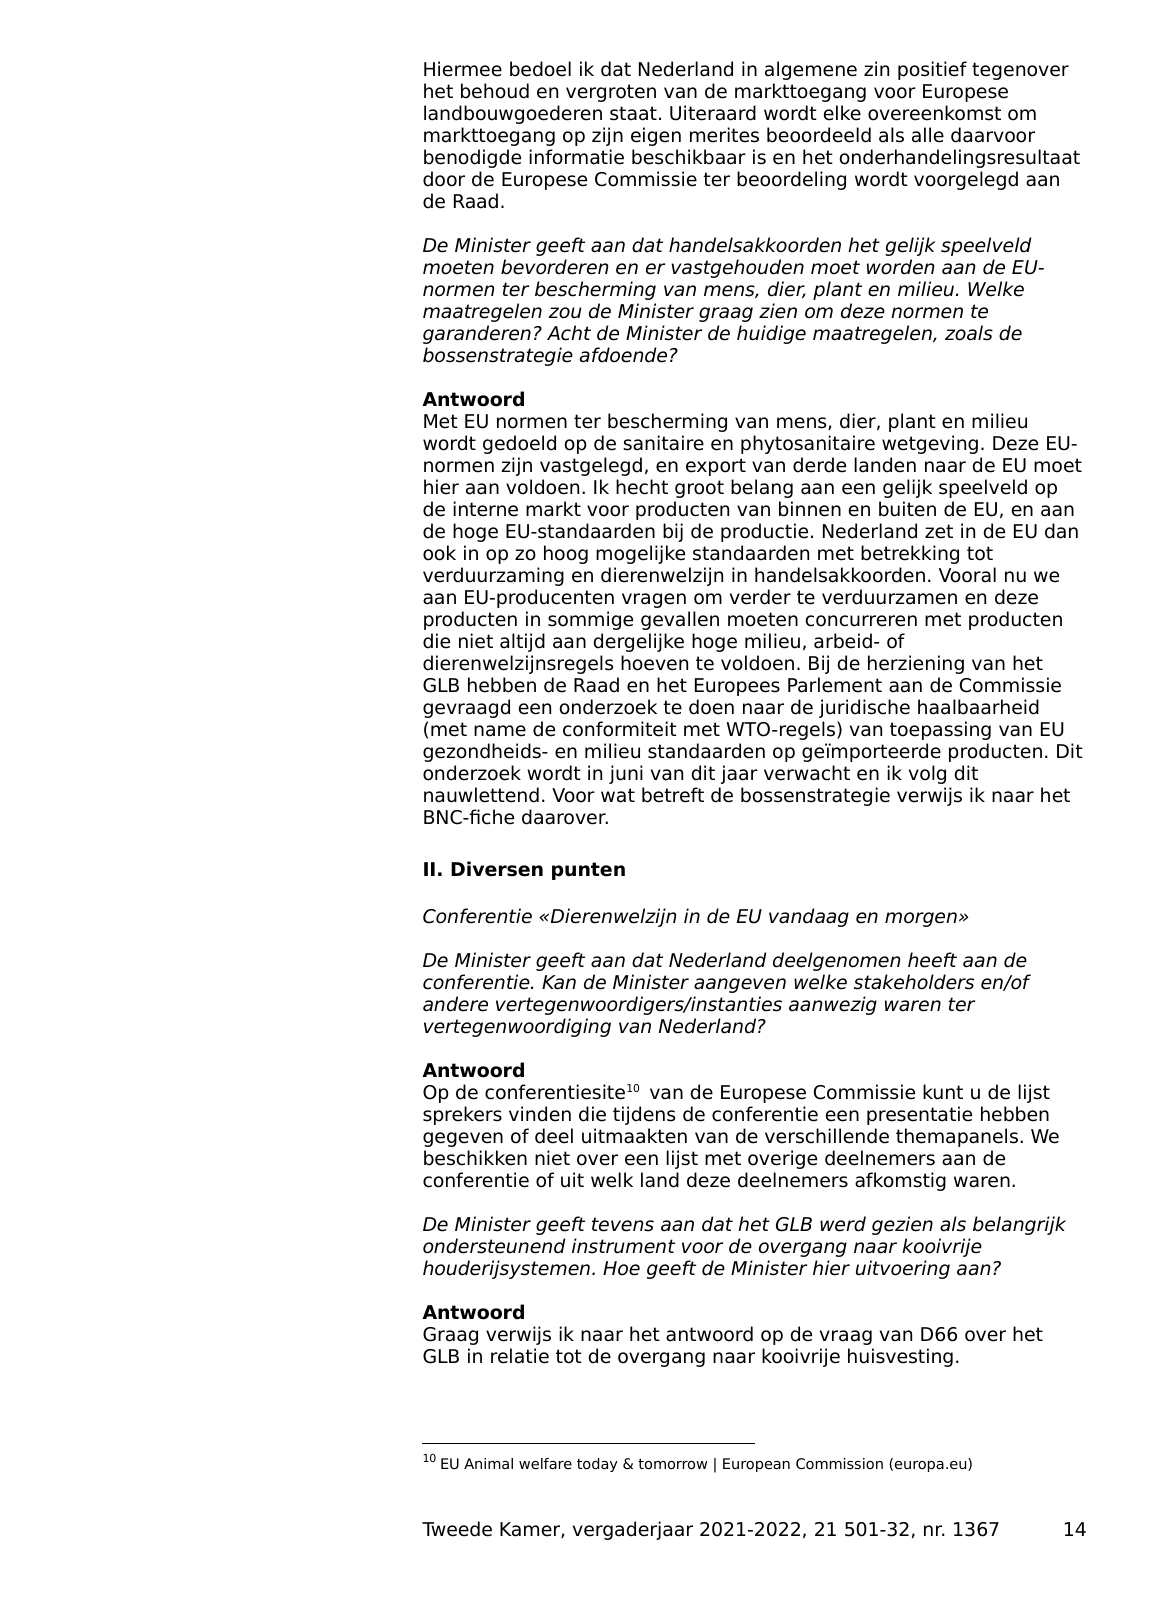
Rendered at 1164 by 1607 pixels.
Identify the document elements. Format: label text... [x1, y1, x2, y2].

text De Minister geeft aan dat handelsakkoorden het gelijk speelveld moeten bevorderen en er vastgehouden moet worden aan de EU-normen ter bescherming van mens, dier, plant en milieu. Welke maatregelen zou de Minister graag zien om deze normen te garanderen? Acht de Minister de huidige maatregelen, zoals de bossenstrategie afdoende? [422, 235, 1087, 367]
text Antwoord [422, 389, 1087, 411]
text Met EU normen ter bescherming van mens, dier, plant en milieu wordt gedoeld op de sanitaire en phytosanitaire wetgeving. Deze EU-normen zijn vastgelegd, en export van derde landen naar de EU moet hier aan voldoen. Ik hecht groot belang aan een gelijk speelveld op de interne markt voor producten van binnen en buiten de EU, en aan de hoge EU-standaarden bij de productie. Nederland zet in de EU dan ook in op zo hoog mogelijke standaarden met betrekking tot verduurzaming en dierenwelzijn in handelsakkoorden. Vooral nu we aan EU-producenten vragen om verder te verduurzamen en deze producten in sommige gevallen moeten concurreren met producten die niet altijd aan dergelijke hoge milieu, arbeid- of dierenwelzijnsregels hoeven te voldoen. Bij de herziening van het GLB hebben de Raad en het Europees Parlement aan de Commissie gevraagd een onderzoek te doen naar de juridische haalbaarheid (met name de conformiteit met WTO-regels) van toepassing van EU gezondheids- en milieu standaarden op geïmporteerde producten. Dit onderzoek wordt in juni van dit jaar verwacht en ik volg dit nauwlettend. Voor wat betreft de bossenstrategie verwijs ik naar het BNC-fiche daarover. [422, 411, 1087, 829]
text Antwoord [422, 1302, 1087, 1324]
text Op de conferentiesite van de Europese Commissie kunt u de lijst sprekers vinden die tijdens de conferentie een presentatie hebben gegeven of deel uitmaakten van de verschillende themapanels. We beschikken niet over een lijst met overige deelnemers aan de conferentie of uit welk land deze deelnemers afkomstig waren. [422, 1082, 1087, 1192]
text EU Animal welfare today & tomorrow | European Commission (europa.eu) [422, 1452, 1087, 1474]
text De Minister geeft tevens aan dat het GLB werd gezien als belangrijk ondersteunend instrument voor de overgang naar kooivrije houderijsystemen. Hoe geeft de Minister hier uitvoering aan? [422, 1214, 1087, 1280]
text De Minister geeft aan dat Nederland deelgenomen heeft aan de conferentie. Kan de Minister aangeven welke stakeholders en/of andere vertegenwoordigers/instanties aanwezig waren ter vertegenwoordiging van Nederland? [422, 950, 1087, 1038]
text Antwoord [422, 1060, 1087, 1082]
subtitle II. Diversen punten [422, 859, 1087, 881]
text Hiermee bedoel ik dat Nederland in algemene zin positief tegenover het behoud en vergroten van de markttoegang voor Europese landbouwgoederen staat. Uiteraard wordt elke overeenkomst om markttoegang op zijn eigen merites beoordeeld als alle daarvoor benodigde informatie beschikbaar is en het onderhandelingsresultaat door de Europese Commissie ter beoordeling wordt voorgelegd aan de Raad. [422, 59, 1087, 213]
subtitle Conferentie «Dierenwelzijn in de EU vandaag en morgen» [422, 906, 1087, 928]
text Graag verwijs ik naar het antwoord op de vraag van D66 over het GLB in relatie tot de overgang naar kooivrije huisvesting. [422, 1324, 1087, 1368]
